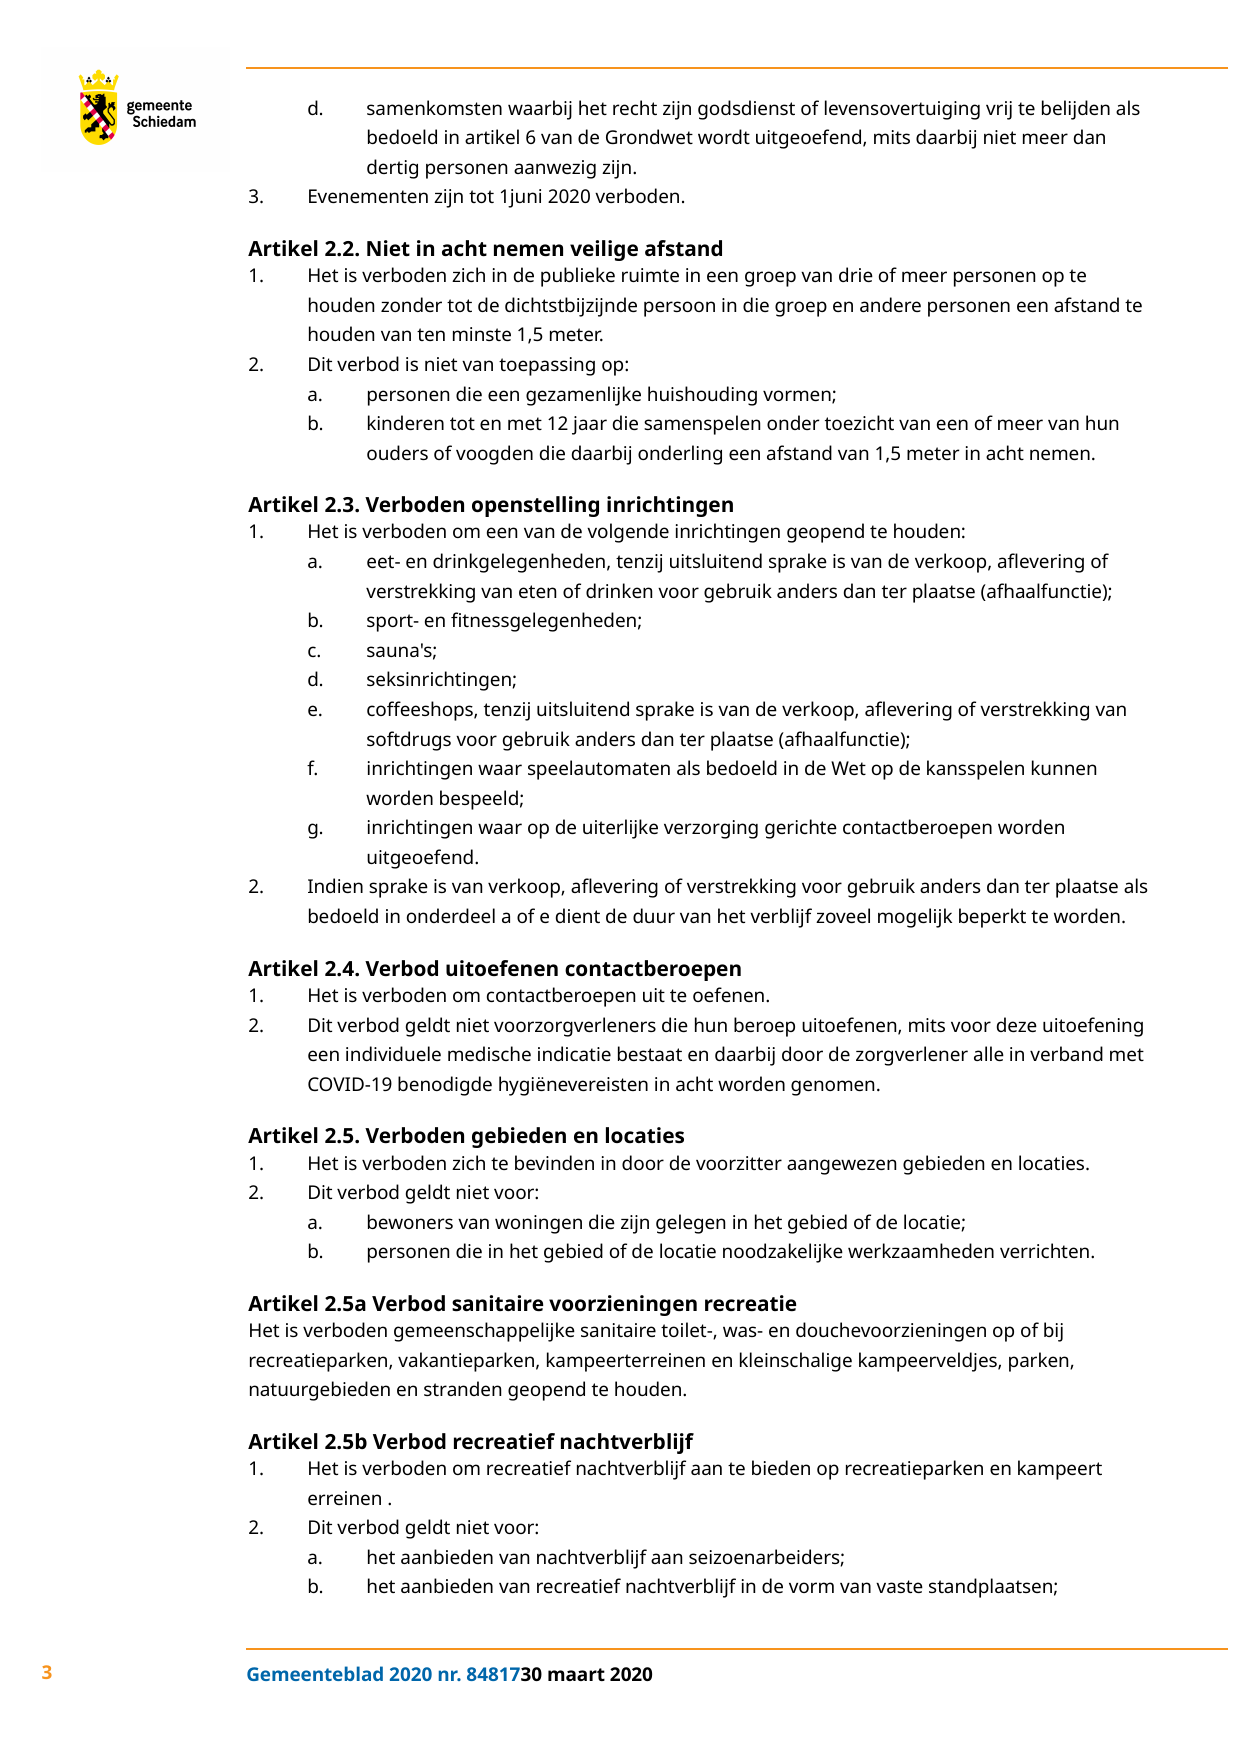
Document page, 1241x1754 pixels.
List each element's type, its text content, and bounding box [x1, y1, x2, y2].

list Het is verboden zich in de publieke ruimte in een groep van drie of meer personen op te houden zonder tot de dichtstbijzijnde persoon in die groep en andere personen een afstand te houden van ten minste 1,5 meter. [248, 262, 1152, 347]
text Artikel 2.5b Verbod recreatief nachtverblijf [248, 1427, 1152, 1455]
text Artikel 2.5. Verboden gebieden en locaties [248, 1121, 1152, 1150]
text Artikel 2.5a Verbod sanitaire voorzieningen recreatie [248, 1289, 1152, 1317]
list Evenementen zijn tot 1juni 2020 verboden. [248, 183, 1152, 209]
list Het is verboden om een van de volgende inrichtingen geopend te houden: [248, 519, 1152, 544]
list seksinrichtingen; [307, 667, 1152, 692]
list Dit verbod geldt niet voor: [248, 1179, 1152, 1205]
picture [41, 47, 231, 172]
text Artikel 2.2. Niet in acht nemen veilige afstand [248, 234, 1152, 262]
list Het is verboden om recreatief nachtverblijf aan te bieden op recreatieparken en kampeert erreinen . [248, 1455, 1152, 1511]
text Artikel 2.4. Verbod uitoefenen contactberoepen [248, 954, 1152, 982]
text Het is verboden gemeenschappelijke sanitaire toilet-, was- en douchevoorzieningen op of bij recreatieparken, vakantieparken, kampeerterreinen en kleinschalige kampeerveldjes, parken, natuurgebieden en stranden geopend te houden. [248, 1317, 1152, 1402]
list personen die een gezamenlijke huishouding vormen; [307, 381, 1152, 406]
list samenkomsten waarbij het recht zijn godsdienst of levensovertuiging vrij te belijden als bedoeld in artikel 6 van de Grondwet wordt uitgeoefend, mits daarbij niet meer dan dertig personen aanwezig zijn. [307, 95, 1152, 180]
list sport- en fitnessgelegenheden; [307, 607, 1152, 633]
list Dit verbod geldt niet voorzorgverleners die hun beroep uitoefenen, mits voor deze uitoefening een individuele medische indicatie bestaat en daarbij door de zorgverlener alle in verband met COVID-19 benodigde hygiënevereisten in acht worden genomen. [248, 1012, 1152, 1097]
list Indien sprake is van verkoop, aflevering of verstrekking voor gebruik anders dan ter plaatse als bedoeld in onderdeel a of e dient de duur van het verblijf zoveel mogelijk beperkt te worden. [248, 874, 1152, 929]
list Dit verbod geldt niet voor: [248, 1514, 1152, 1540]
list Dit verbod is niet van toepassing op: [248, 351, 1152, 377]
list inrichtingen waar speelautomaten als bedoeld in de Wet op de kansspelen kunnen worden bespeeld; [307, 755, 1152, 811]
list inrichtingen waar op de uiterlijke verzorging gerichte contactberoepen worden uitgeoefend. [307, 814, 1152, 870]
list personen die in het gebied of de locatie noodzakelijke werkzaamheden verrichten. [307, 1238, 1152, 1264]
list sauna's; [307, 637, 1152, 663]
list bewoners van woningen die zijn gelegen in het gebied of de locatie; [307, 1209, 1152, 1235]
text Artikel 2.3. Verboden openstelling inrichtingen [248, 490, 1152, 519]
list coffeeshops, tenzij uitsluitend sprake is van de verkoop, aflevering of verstrekking van softdrugs voor gebruik anders dan ter plaatse (afhaalfunctie); [307, 696, 1152, 752]
list kinderen tot en met 12 jaar die samenspelen onder toezicht van een of meer van hun ouders of voogden die daarbij onderling een afstand van 1,5 meter in acht nemen. [307, 410, 1152, 466]
list het aanbieden van nachtverblijf aan seizoenarbeiders; [307, 1544, 1152, 1570]
list eet- en drinkgelegenheden, tenzij uitsluitend sprake is van de verkoop, aflevering of verstrekking van eten of drinken voor gebruik anders dan ter plaatse (afhaalfunctie); [307, 548, 1152, 604]
list Het is verboden zich te bevinden in door de voorzitter aangewezen gebieden en locaties. [248, 1150, 1152, 1176]
list het aanbieden van recreatief nachtverblijf in de vorm van vaste standplaatsen; [307, 1574, 1152, 1599]
list Het is verboden om contactberoepen uit te oefenen. [248, 982, 1152, 1008]
